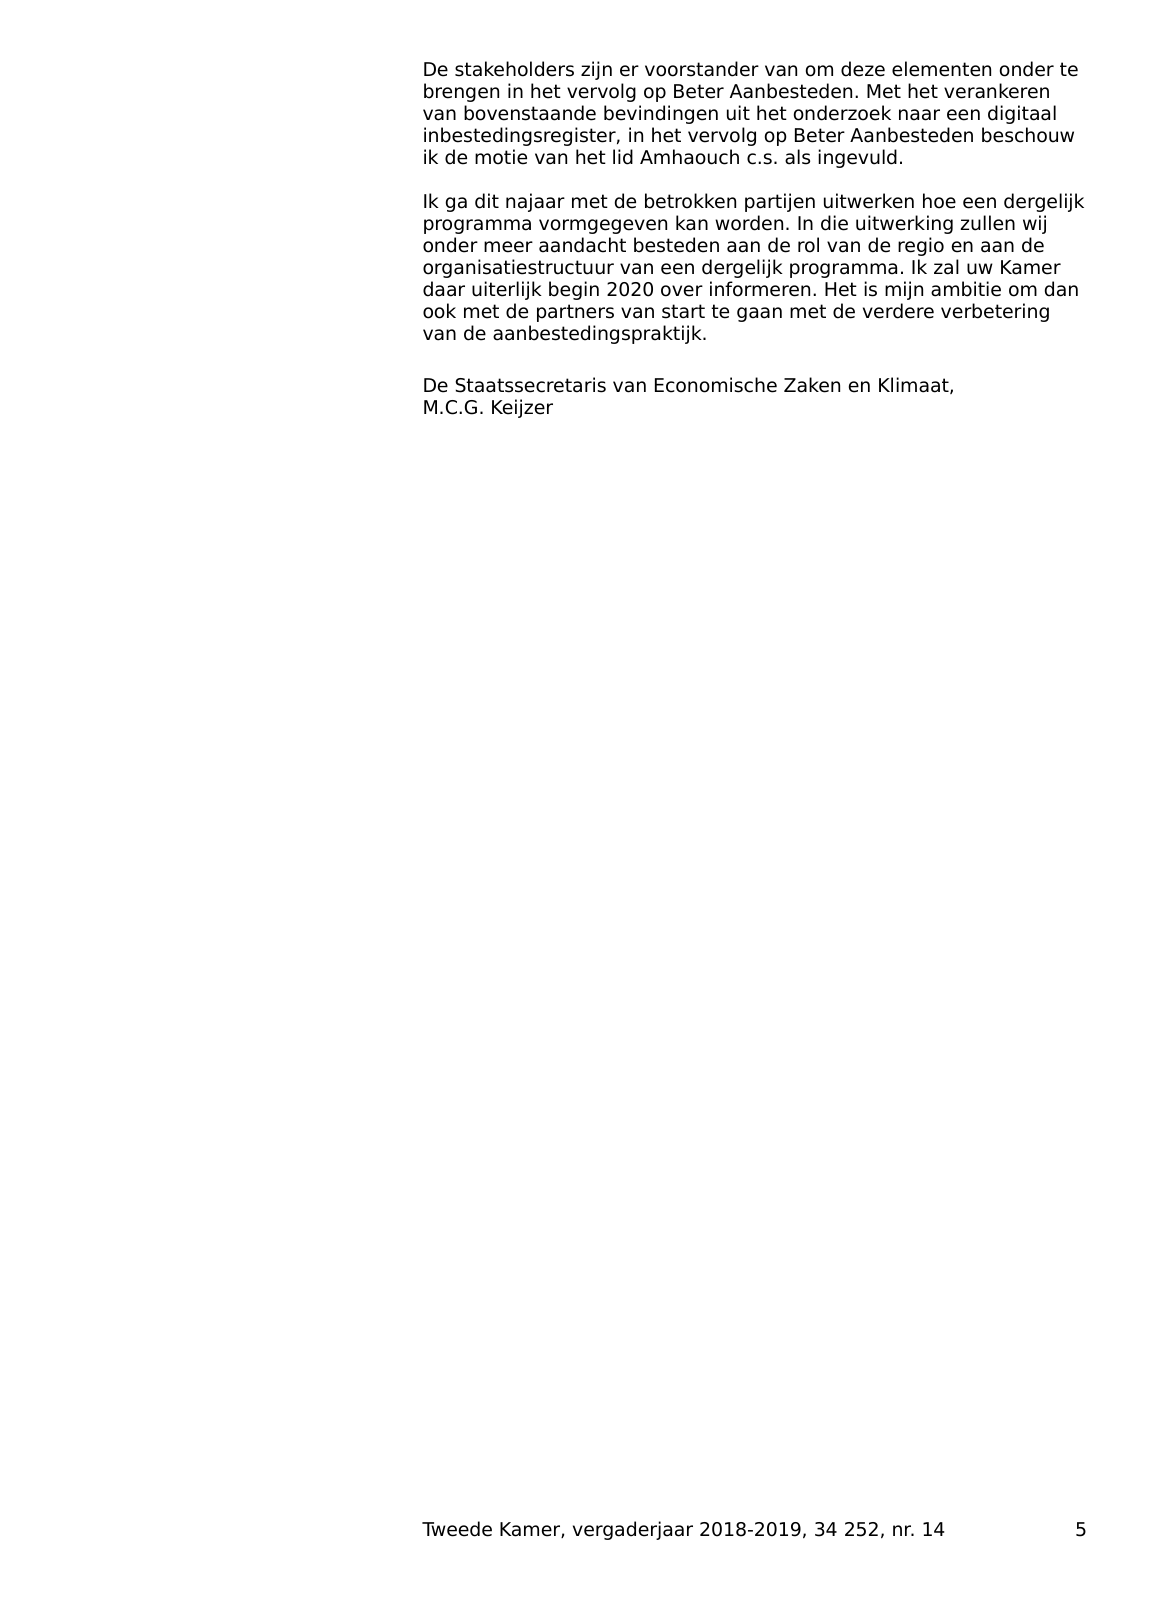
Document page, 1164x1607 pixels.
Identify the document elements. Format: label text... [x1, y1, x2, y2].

text Ik ga dit najaar met de betrokken partijen uitwerken hoe een dergelijk programma vormgegeven kan worden. In die uitwerking zullen wij onder meer aandacht besteden aan de rol van de regio en aan de organisatiestructuur van een dergelijk programma. Ik zal uw Kamer daar uiterlijk begin 2020 over informeren. Het is mijn ambitie om dan ook met de partners van start te gaan met de verdere verbetering van de aanbestedingspraktijk. [422, 191, 1087, 345]
text De Staatssecretaris van Economische Zaken en Klimaat, M.C.G. Keijzer [422, 375, 1087, 419]
text De stakeholders zijn er voorstander van om deze elementen onder te brengen in het vervolg op Beter Aanbesteden. Met het verankeren van bovenstaande bevindingen uit het onderzoek naar een digitaal inbestedingsregister, in het vervolg op Beter Aanbesteden beschouw ik de motie van het lid Amhaouch c.s. als ingevuld. [422, 59, 1087, 169]
